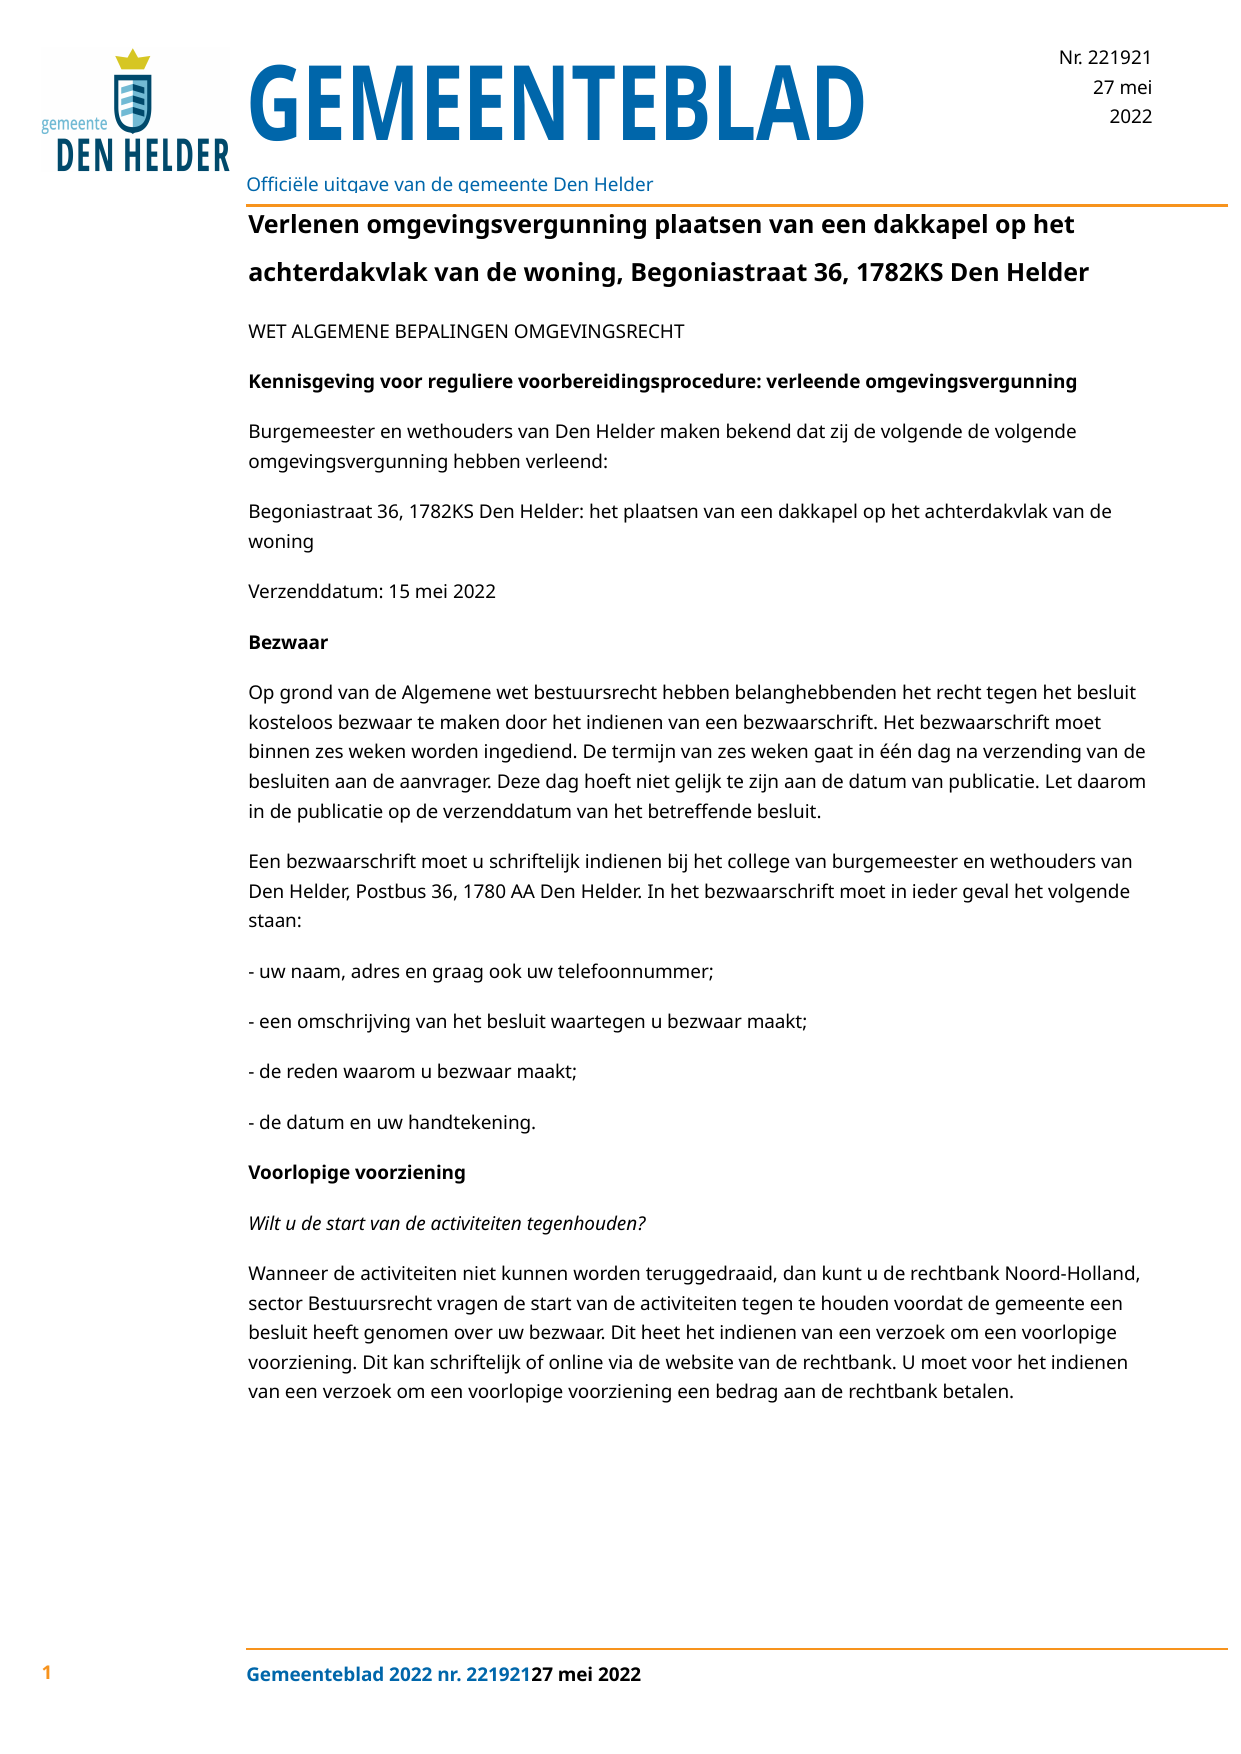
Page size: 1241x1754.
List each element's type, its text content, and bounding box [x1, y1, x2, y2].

picture [220, 160, 224, 172]
text Een bezwaarschrift moet u schriftelijk indienen bij het college van burgemeester en wethouders van Den Helder, Postbus 36, 1780 AA Den Helder. In het bezwaarschrift moet in ieder geval het volgende staan: [248, 848, 1152, 933]
text Voorlopige voorziening [248, 1159, 1152, 1185]
picture [41, 47, 231, 172]
text Wilt u de start van de activiteiten tegenhouden? [248, 1210, 1152, 1236]
text - uw naam, adres en graag ook uw telefoonnummer; [248, 958, 1152, 984]
text - een omschrijving van het besluit waartegen u bezwaar maakt; [248, 1008, 1152, 1034]
text Wanneer de activiteiten niet kunnen worden teruggedraaid, dan kunt u de rechtbank Noord-Holland, sector Bestuursrecht vragen de start van de activiteiten tegen te houden voordat de gemeente een besluit heeft genomen over uw bezwaar. Dit heet het indienen van een verzoek om een voorlopige voorziening. Dit kan schriftelijk of online via de website van de rechtbank. U moet voor het indienen van een verzoek om een voorlopige voorziening een bedrag aan de rechtbank betalen. [248, 1260, 1152, 1404]
picture [130, 157, 135, 172]
text WET ALGEMENE BEPALINGEN OMGEVINGSRECHT [248, 318, 1152, 344]
text Begoniastraat 36, 1782KS Den Helder: het plaatsen van een dakkapel op het achterdakvlak van de woning [248, 499, 1152, 554]
picture [182, 144, 187, 165]
text Verzenddatum: 15 mei 2022 [248, 579, 1152, 604]
text Kennisgeving voor reguliere voorbereidingsprocedure: verleende omgevingsvergunning [248, 368, 1152, 394]
text Op grond van de Algemene wet bestuursrecht hebben belanghebbenden het recht tegen het besluit kosteloos bezwaar te maken door het indienen van een bezwaarschrift. Het bezwaarschrift moet binnen zes weken worden ingediend. De termijn van zes weken gaat in één dag na verzending van de besluiten aan de aanvrager. Deze dag hoeft niet gelijk te zijn aan de datum van publicatie. Let daarom in de publicatie op de verzenddatum van het betreffende besluit. [248, 679, 1152, 824]
text Burgemeester en wethouders van Den Helder maken bekend dat zij de volgende de volgende omgevingsvergunning hebben verleend: [248, 419, 1152, 474]
text Bezwaar [248, 629, 1152, 655]
picture [63, 144, 68, 165]
picture [100, 154, 106, 172]
text - de datum en uw handtekening. [248, 1109, 1152, 1135]
text - de reden waarom u bezwaar maakt; [248, 1059, 1152, 1084]
text Verlenen omgevingsvergunning plaatsen van een dakkapel op het achterdakvlak van de woning, Begoniastraat 36, 1782KS Den Helder [248, 207, 1152, 288]
